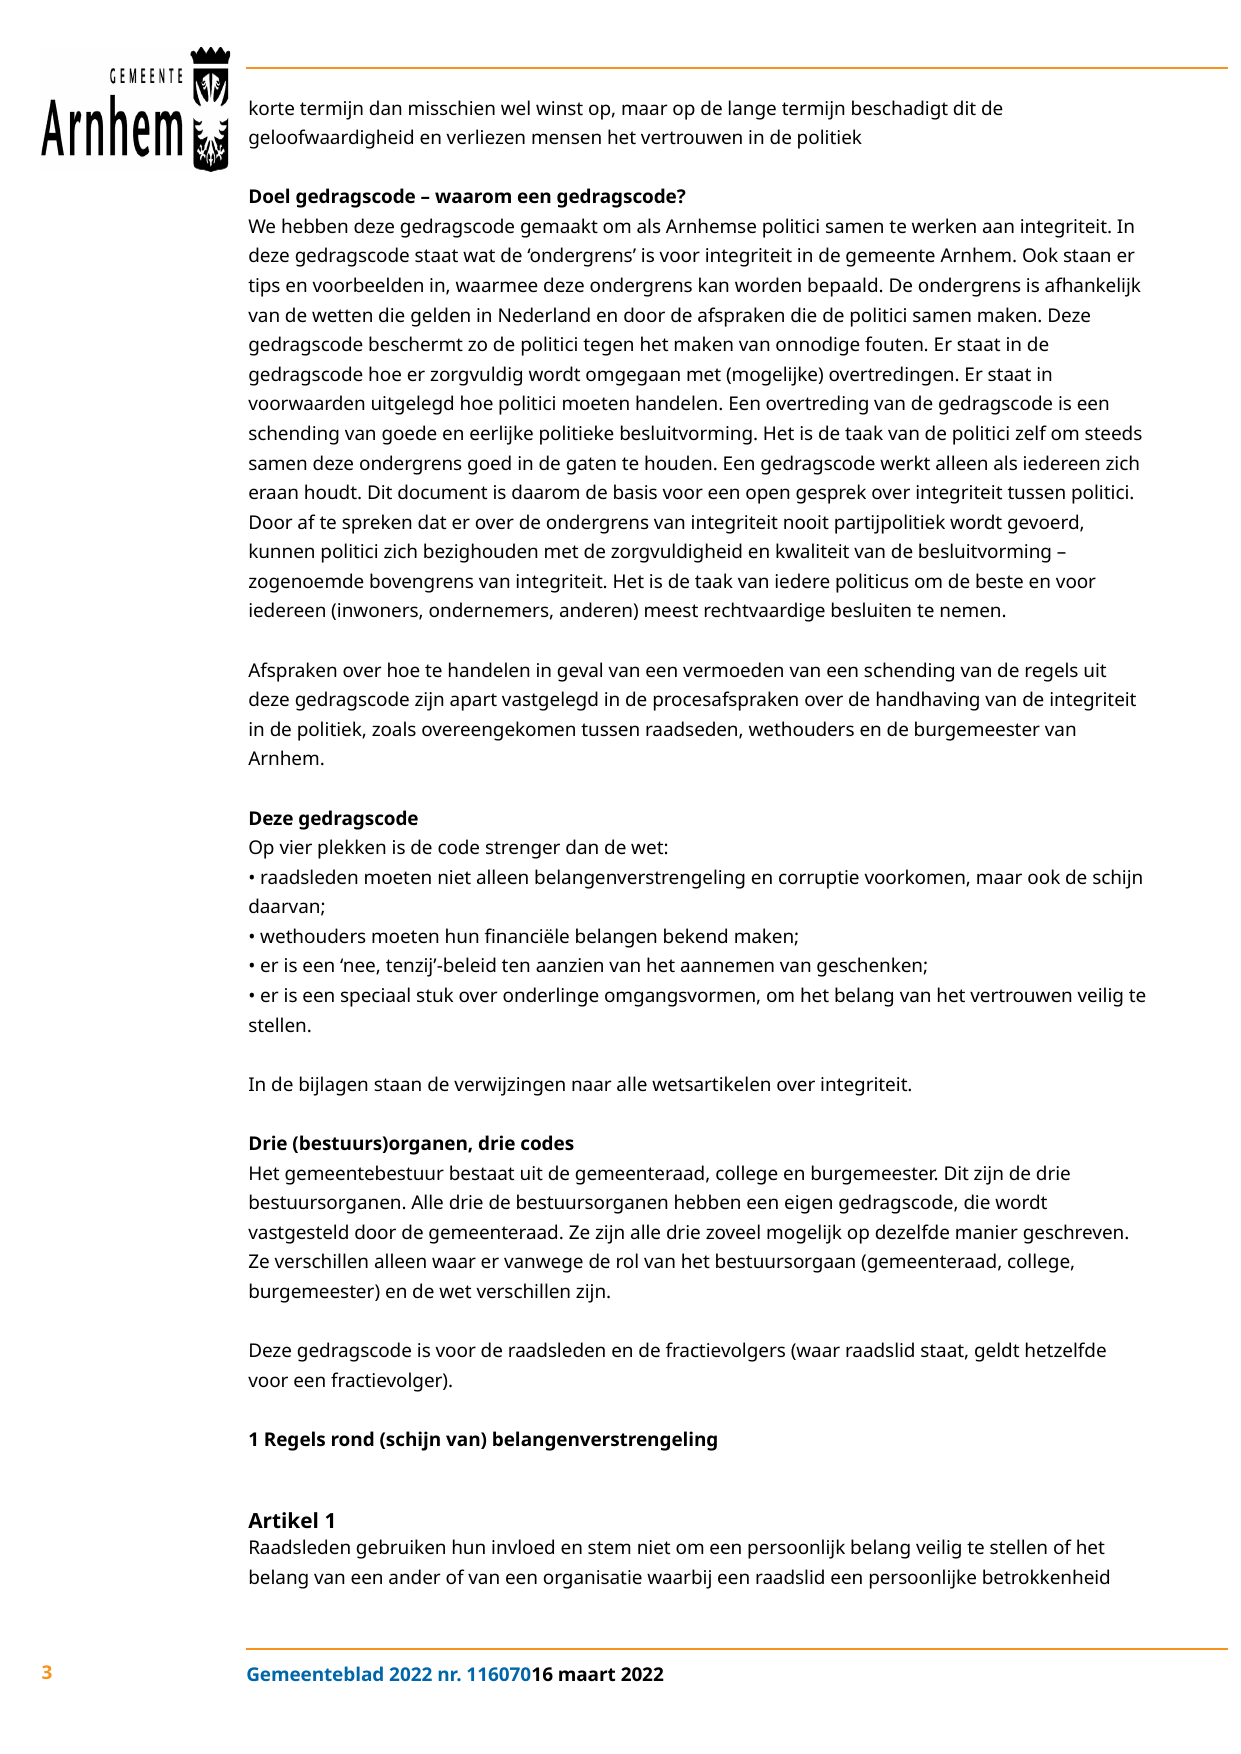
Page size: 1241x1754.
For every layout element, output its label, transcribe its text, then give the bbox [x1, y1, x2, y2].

text Raadsleden gebruiken hun invloed en stem niet om een persoonlijk belang veilig te stellen of het belang van een ander of van een organisatie waarbij een raadslid een persoonlijke betrokkenheid [248, 1534, 1152, 1590]
text Doel gedragscode – waarom een gedragscode? [248, 183, 1152, 209]
text • er is een ‘nee, tenzij’-beleid ten aanzien van het aannemen van geschenken; [248, 953, 1152, 978]
text Het gemeentebestuur bestaat uit de gemeenteraad, college en burgemeester. Dit zijn de drie bestuursorganen. Alle drie de bestuursorganen hebben een eigen gedragscode, die wordt vastgesteld door de gemeenteraad. Ze zijn alle drie zoveel mogelijk op dezelfde manier geschreven. Ze verschillen alleen waar er vanwege de rol van het bestuursorgaan (gemeenteraad, college, burgemeester) en de wet verschillen zijn. [248, 1160, 1152, 1304]
text Drie (bestuurs)organen, drie codes [248, 1130, 1152, 1156]
text Deze gedragscode [248, 805, 1152, 831]
text korte termijn dan misschien wel winst op, maar op de lange termijn beschadigt dit de geloofwaardigheid en verliezen mensen het vertrouwen in de politiek [248, 95, 1152, 150]
text • raadsleden moeten niet alleen belangenverstrengeling en corruptie voorkomen, maar ook de schijn daarvan; [248, 864, 1152, 919]
text In de bijlagen staan de verwijzingen naar alle wetsartikelen over integriteit. [248, 1071, 1152, 1097]
text Op vier plekken is de code strenger dan de wet: [248, 834, 1152, 860]
text Artikel 1 [248, 1506, 1152, 1534]
text 1 Regels rond (schijn van) belangenverstrengeling [248, 1426, 1152, 1452]
text Afspraken over hoe te handelen in geval van een vermoeden van een schending van de regels uit deze gedragscode zijn apart vastgelegd in de procesafspraken over de handhaving van de integriteit in de politiek, zoals overeengekomen tussen raadseden, wethouders en de burgemeester van Arnhem. [248, 657, 1152, 771]
text We hebben deze gedragscode gemaakt om als Arnhemse politici samen te werken aan integriteit. In deze gedragscode staat wat de ‘ondergrens’ is voor integriteit in de gemeente Arnhem. Ook staan er tips en voorbeelden in, waarmee deze ondergrens kan worden bepaald. De ondergrens is afhankelijk van de wetten die gelden in Nederland en door de afspraken die de politici samen maken. Deze gedragscode beschermt zo de politici tegen het maken van onnodige fouten. Er staat in de gedragscode hoe er zorgvuldig wordt omgegaan met (mogelijke) overtredingen. Er staat in voorwaarden uitgelegd hoe politici moeten handelen. Een overtreding van de gedragscode is een schending van goede en eerlijke politieke besluitvorming. Het is de taak van de politici zelf om steeds samen deze ondergrens goed in de gaten te houden. Een gedragscode werkt alleen als iedereen zich eraan houdt. Dit document is daarom de basis voor een open gesprek over integriteit tussen politici. Door af te spreken dat er over de ondergrens van integriteit nooit partijpolitiek wordt gevoerd, kunnen politici zich bezighouden met de zorgvuldigheid en kwaliteit van de besluitvorming – zogenoemde bovengrens van integriteit. Het is de taak van iedere politicus om de beste en voor iedereen (inwoners, ondernemers, anderen) meest rechtvaardige besluiten te nemen. [248, 213, 1152, 623]
picture [41, 47, 231, 172]
text Deze gedragscode is voor de raadsleden en de fractievolgers (waar raadslid staat, geldt hetzelfde voor een fractievolger). [248, 1337, 1152, 1393]
text • wethouders moeten hun financiële belangen bekend maken; [248, 923, 1152, 949]
text • er is een speciaal stuk over onderlinge omgangsvormen, om het belang van het vertrouwen veilig te stellen. [248, 982, 1152, 1038]
